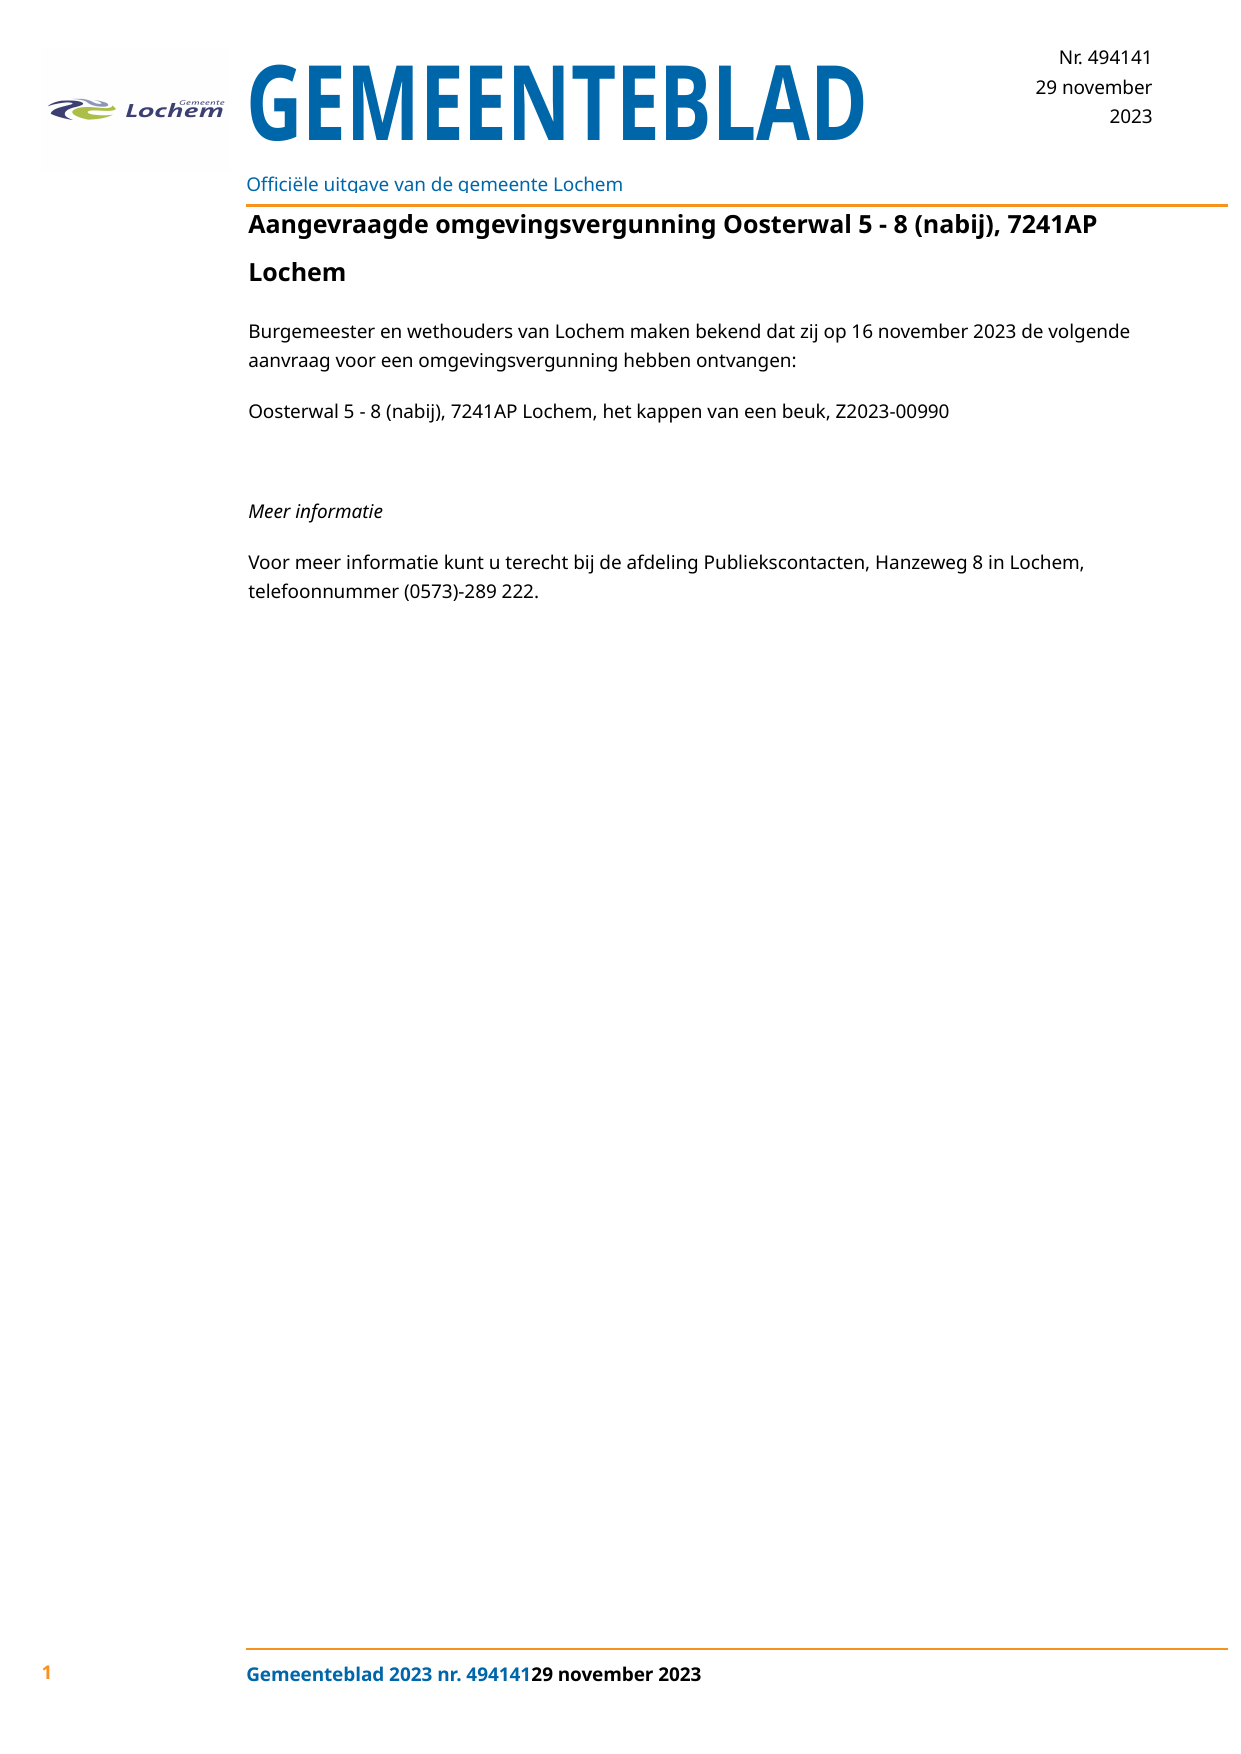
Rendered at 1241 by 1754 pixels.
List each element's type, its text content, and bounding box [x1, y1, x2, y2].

text Aangevraagde omgevingsvergunning Oosterwal 5 - 8 (nabij), 7241AP Lochem [248, 207, 1152, 288]
picture [41, 47, 231, 172]
text Burgemeester en wethouders van Lochem maken bekend dat zij op 16 november 2023 de volgende aanvraag voor een omgevingsvergunning hebben ontvangen: [248, 318, 1152, 373]
text Oosterwal 5 - 8 (nabij), 7241AP Lochem, het kappen van een beuk, Z2023-00990 [248, 398, 1152, 424]
text Voor meer informatie kunt u terecht bij de afdeling Publiekscontacten, Hanzeweg 8 in Lochem, telefoonnummer (0573)-289 222. [248, 549, 1152, 604]
text Meer informatie [248, 499, 1152, 524]
